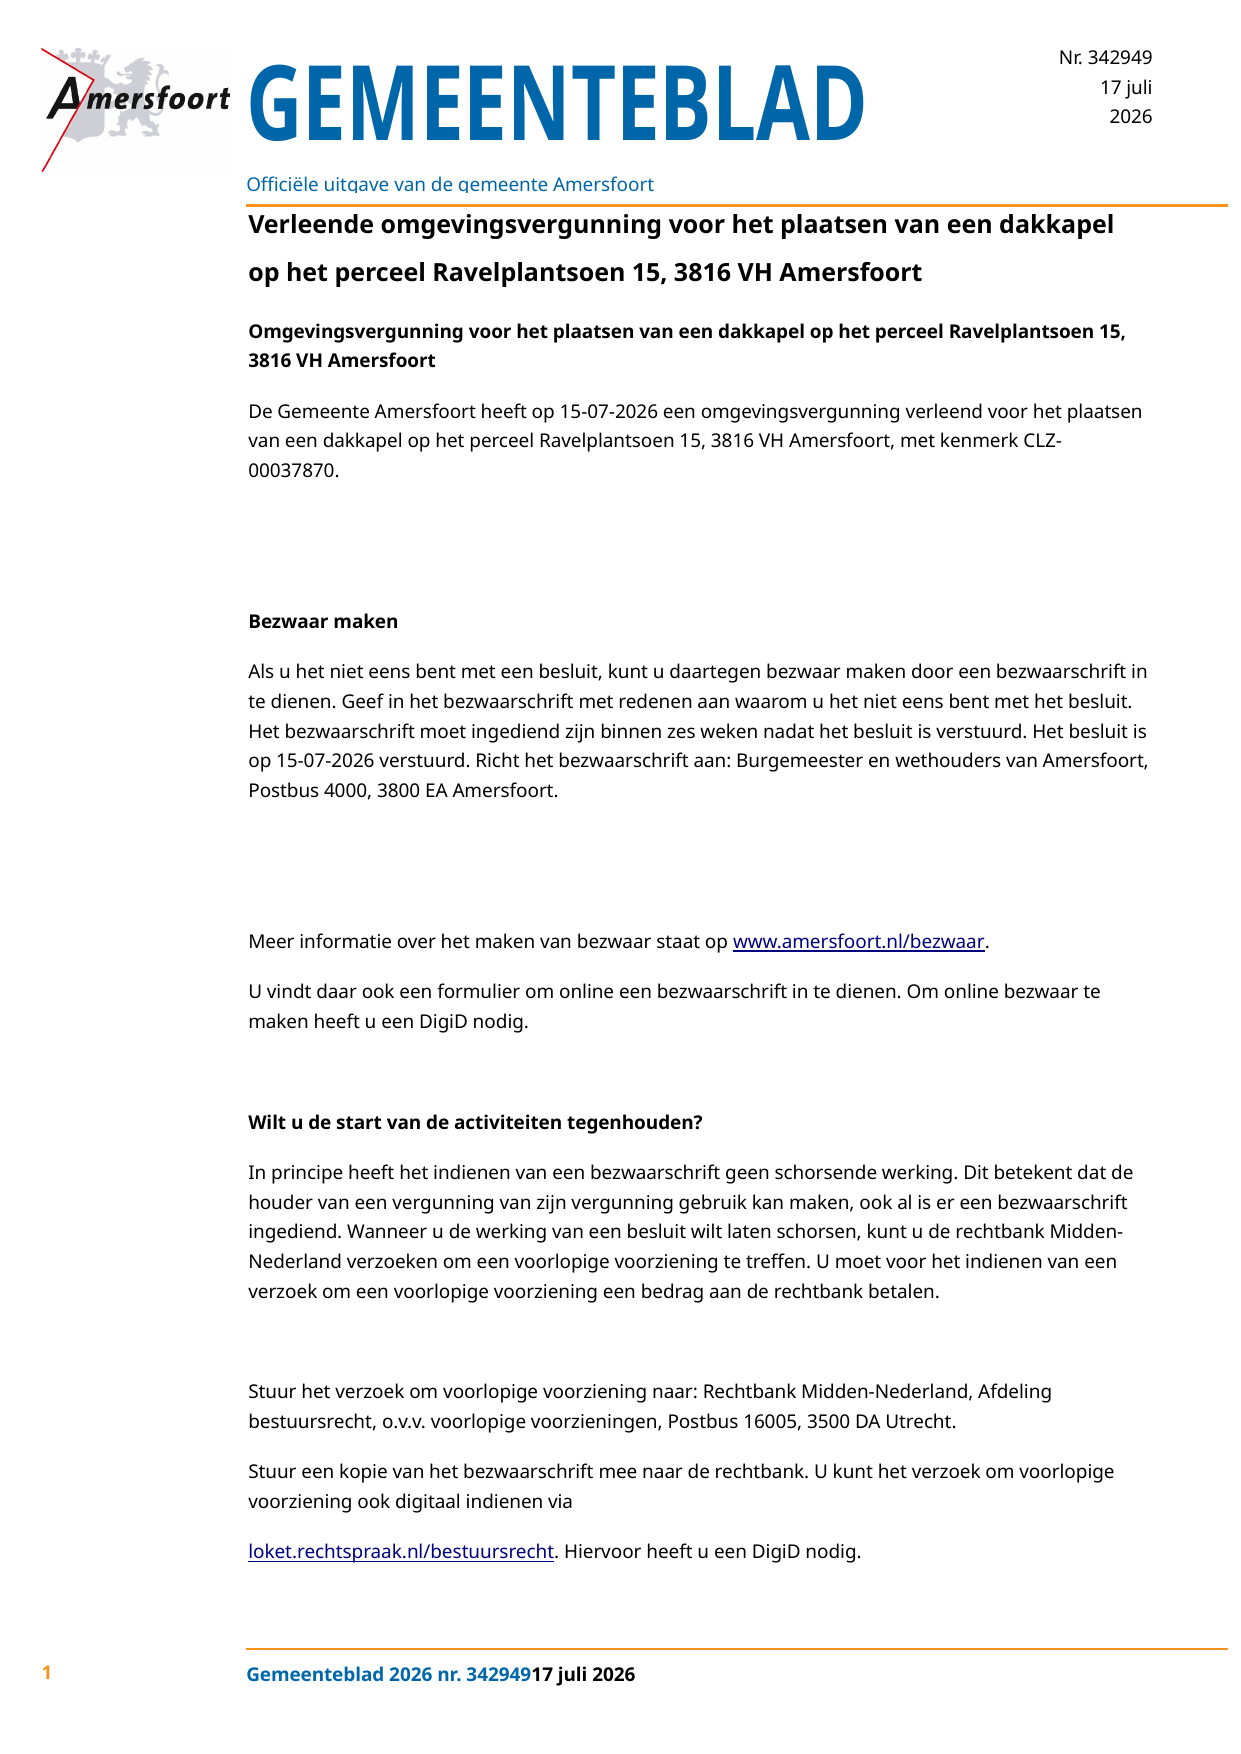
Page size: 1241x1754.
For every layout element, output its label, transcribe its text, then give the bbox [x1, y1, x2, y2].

text Bezwaar maken [248, 608, 1152, 634]
picture [41, 47, 231, 172]
text De Gemeente Amersfoort heeft op 15-07-2026 een omgevingsvergunning verleend voor het plaatsen van een dakkapel op het perceel Ravelplantsoen 15, 3816 VH Amersfoort, met kenmerk CLZ-00037870. [248, 398, 1152, 483]
text loket.rechtspraak.nl/bestuursrecht. Hiervoor heeft u een DigiD nodig. [248, 1539, 1152, 1564]
text Meer informatie over het maken van bezwaar staat op www.amersfoort.nl/bezwaar. [248, 928, 1152, 954]
text Wilt u de start van de activiteiten tegenhouden? [248, 1109, 1152, 1135]
text Omgevingsvergunning voor het plaatsen van een dakkapel op het perceel Ravelplantsoen 15, 3816 VH Amersfoort [248, 318, 1152, 373]
text Als u het niet eens bent met een besluit, kunt u daartegen bezwaar maken door een bezwaarschrift in te dienen. Geef in het bezwaarschrift met redenen aan waarom u het niet eens bent met het besluit. Het bezwaarschrift moet ingediend zijn binnen zes weken nadat het besluit is verstuurd. Het besluit is op 15-07-2026 verstuurd. Richt het bezwaarschrift aan: Burgemeester en wethouders van Amersfoort, Postbus 4000, 3800 EA Amersfoort. [248, 659, 1152, 803]
text In principe heeft het indienen van een bezwaarschrift geen schorsende werking. Dit betekent dat de houder van een vergunning van zijn vergunning gebruik kan maken, ook al is er een bezwaarschrift ingediend. Wanneer u de werking van een besluit wilt laten schorsen, kunt u de rechtbank Midden-Nederland verzoeken om een voorlopige voorziening te treffen. U moet voor het indienen van een verzoek om een voorlopige voorziening een bedrag aan de rechtbank betalen. [248, 1159, 1152, 1304]
text U vindt daar ook een formulier om online een bezwaarschrift in te dienen. Om online bezwaar te maken heeft u een DigiD nodig. [248, 979, 1152, 1034]
text Verleende omgevingsvergunning voor het plaatsen van een dakkapel op het perceel Ravelplantsoen 15, 3816 VH Amersfoort [248, 207, 1152, 288]
text Stuur een kopie van het bezwaarschrift mee naar de rechtbank. U kunt het verzoek om voorlopige voorziening ook digitaal indienen via [248, 1459, 1152, 1514]
text Stuur het verzoek om voorlopige voorziening naar: Rechtbank Midden-Nederland, Afdeling bestuursrecht, o.v.v. voorlopige voorzieningen, Postbus 16005, 3500 DA Utrecht. [248, 1379, 1152, 1434]
